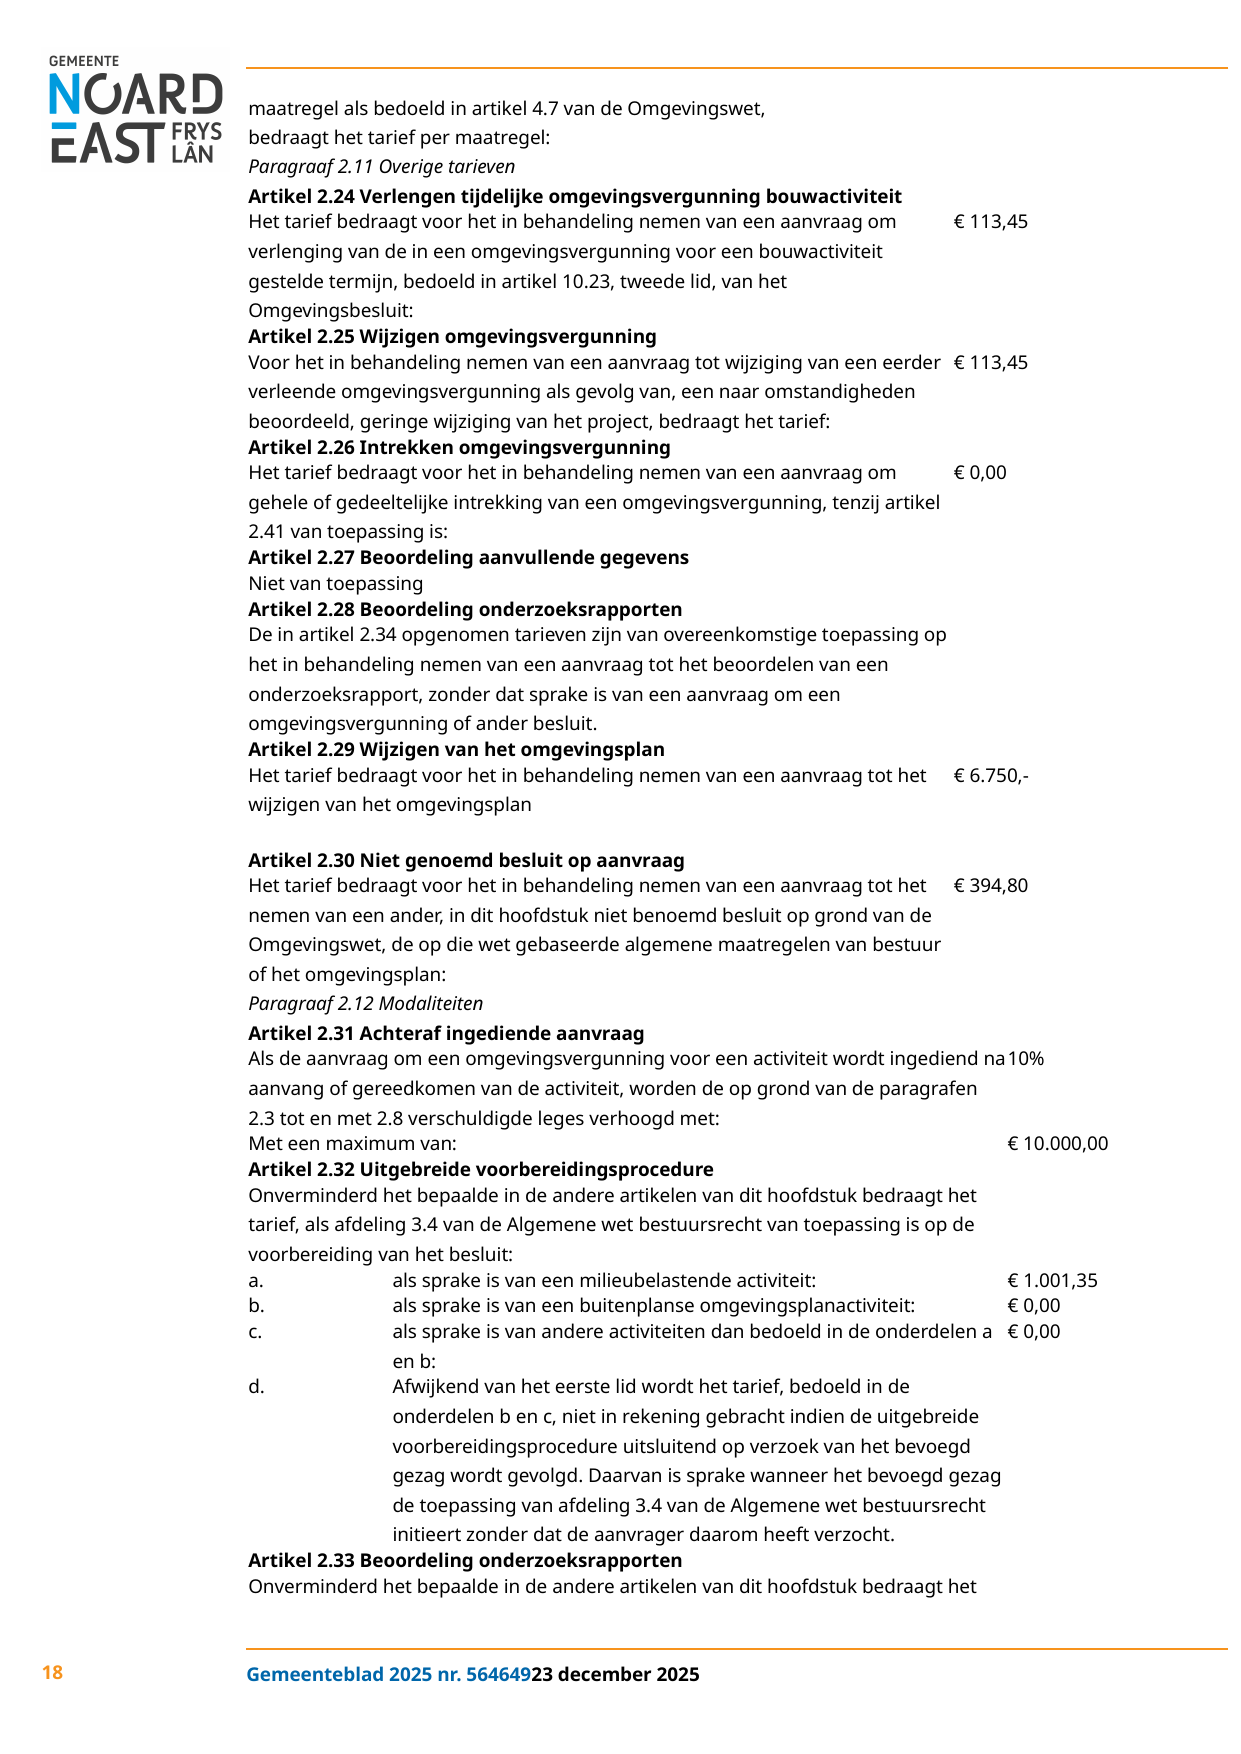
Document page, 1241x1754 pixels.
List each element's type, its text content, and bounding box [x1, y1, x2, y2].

table_cell Artikel 2.28 Beoordeling onderzoeksrapporten [248, 596, 954, 622]
picture [41, 47, 231, 172]
table_cell Onverminderd het bepaalde in de andere artikelen van dit hoofdstuk bedraagt het tarief, als afdeling 3.4 van de Algemene wet bestuursrecht van toepassing is op de voorbereiding van het besluit: [248, 1182, 1007, 1267]
table_cell [1007, 1573, 1152, 1599]
table_cell maatregel als bedoeld in artikel 4.7 van de Omgevingswet, bedraagt het tarief per maatregel: [248, 95, 827, 150]
table_cell als sprake is van andere activiteiten dan bedoeld in de onderdelen a en b: [392, 1318, 1007, 1374]
table_cell als sprake is van een buitenplanse omgevingsplanactiviteit: [392, 1293, 1007, 1318]
table_cell Artikel 2.32 Uitgebreide voorbereidingsprocedure [248, 1156, 1007, 1182]
table_cell Met een maximum van: [248, 1131, 1007, 1156]
table_cell Artikel 2.25 Wijzigen omgevingsvergunning [248, 323, 954, 349]
table_header Artikel 2.31 Achteraf ingediende aanvraag [248, 1020, 1007, 1046]
table_header [1007, 1020, 1152, 1046]
table_cell Artikel 2.29 Wijzigen van het omgevingsplan [248, 736, 954, 762]
table_cell c. [248, 1318, 392, 1374]
table_cell Artikel 2.26 Intrekken omgevingsvergunning [248, 434, 954, 459]
table_cell € 113,45 [954, 209, 1152, 323]
table_cell [954, 545, 1152, 570]
table_cell [1007, 1156, 1152, 1182]
table_cell 10% [1007, 1046, 1152, 1131]
table_cell Het tarief bedraagt voor het in behandeling nemen van een aanvraag om verlenging van de in een omgevingsvergunning voor een bouwactiviteit gestelde termijn, bedoeld in artikel 10.23, tweede lid, van het Omgevingsbesluit: [248, 209, 954, 323]
table_cell Afwijkend van het eerste lid wordt het tarief, bedoeld in de onderdelen b en c, niet in rekening gebracht indien de uitgebreide voorbereidingsprocedure uitsluitend op verzoek van het bevoegd gezag wordt gevolgd. Daarvan is sprake wanneer het bevoegd gezag de toepassing van afdeling 3.4 van de Algemene wet bestuursrecht initieert zonder dat de aanvrager daarom heeft verzocht. [392, 1374, 1007, 1547]
table_cell [1007, 1547, 1152, 1573]
text Paragraaf 2.11 Overige tarieven [248, 153, 1152, 179]
table_cell € 6.750,- [954, 762, 1152, 847]
table_cell € 1.001,35 [1007, 1267, 1152, 1293]
table_cell € 10.000,00 [1007, 1131, 1152, 1156]
table_cell Artikel 2.27 Beoordeling aanvullende gegevens [248, 545, 954, 570]
table_cell [954, 596, 1152, 622]
text Paragraaf 2.12 Modaliteiten [248, 990, 1152, 1016]
table_cell Als de aanvraag om een omgevingsvergunning voor een activiteit wordt ingediend na aanvang of gereedkomen van de activiteit, worden de op grond van de paragrafen 2.3 tot en met 2.8 verschuldigde leges verhoogd met: [248, 1046, 1007, 1131]
table_cell [954, 323, 1152, 349]
table_cell € 0,00 [1007, 1318, 1152, 1374]
table_cell € 113,45 [954, 349, 1152, 434]
table_cell De in artikel 2.34 opgenomen tarieven zijn van overeenkomstige toepassing op het in behandeling nemen van een aanvraag tot het beoordelen van een onderzoeksrapport, zonder dat sprake is van een aanvraag om een omgevingsvergunning of ander besluit. [248, 622, 954, 736]
table_cell Niet van toepassing [248, 570, 954, 596]
table_cell d. [248, 1374, 392, 1547]
table_cell [954, 434, 1152, 459]
table_cell Het tarief bedraagt voor het in behandeling nemen van een aanvraag tot het wijzigen van het omgevingsplan [248, 762, 954, 847]
table_cell Artikel 2.33 Beoordeling onderzoeksrapporten [248, 1547, 1007, 1573]
table_header Artikel 2.24 Verlengen tijdelijke omgevingsvergunning bouwactiviteit [248, 183, 954, 209]
table_cell b. [248, 1293, 392, 1318]
table_cell € 394,80 [954, 873, 1152, 987]
table_cell Het tarief bedraagt voor het in behandeling nemen van een aanvraag tot het nemen van een ander, in dit hoofdstuk niet benoemd besluit op grond van de Omgevingswet, de op die wet gebaseerde algemene maatregelen van bestuur of het omgevingsplan: [248, 873, 954, 987]
table_cell € 0,00 [954, 460, 1152, 544]
table_header [954, 183, 1152, 209]
table_cell [1007, 1182, 1152, 1267]
table_cell [954, 622, 1152, 736]
table_cell Onverminderd het bepaalde in de andere artikelen van dit hoofdstuk bedraagt het [248, 1573, 1007, 1599]
table_cell € 0,00 [1007, 1293, 1152, 1318]
table_cell als sprake is van een milieubelastende activiteit: [392, 1267, 1007, 1293]
table_cell Voor het in behandeling nemen van een aanvraag tot wijziging van een eerder verleende omgevingsvergunning als gevolg van, een naar omstandigheden beoordeeld, geringe wijziging van het project, bedraagt het tarief: [248, 349, 954, 434]
table_cell [1007, 1374, 1152, 1547]
table_cell [954, 736, 1152, 762]
table_cell [954, 847, 1152, 872]
table_cell a. [248, 1267, 392, 1293]
table_cell Het tarief bedraagt voor het in behandeling nemen van een aanvraag om gehele of gedeeltelijke intrekking van een omgevingsvergunning, tenzij artikel 2.41 van toepassing is: [248, 460, 954, 544]
table_cell [827, 95, 989, 150]
table_cell Artikel 2.30 Niet genoemd besluit op aanvraag [248, 847, 954, 872]
table_cell [954, 570, 1152, 596]
